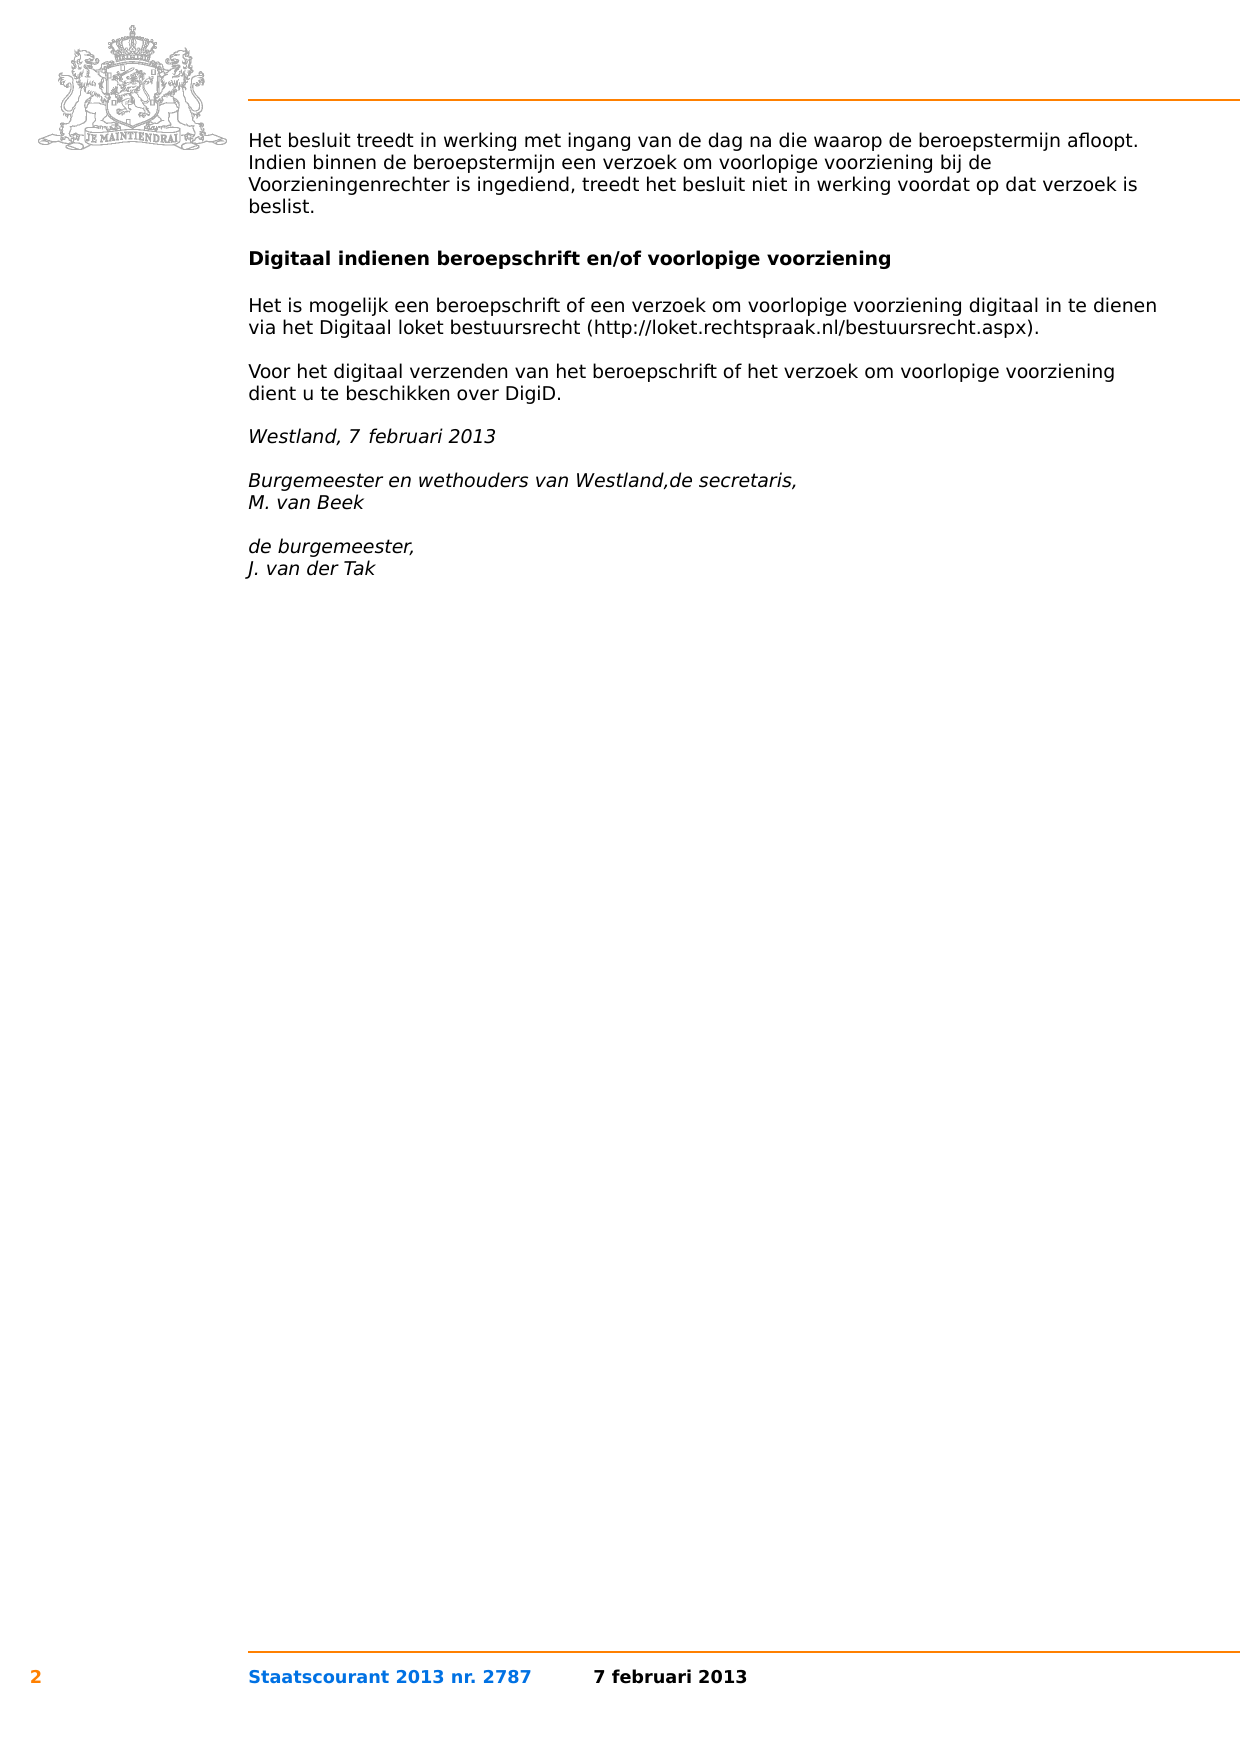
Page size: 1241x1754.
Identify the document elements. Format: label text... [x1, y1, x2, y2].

text Het is mogelijk een beroepschrift of een verzoek om voorlopige voorziening digitaal in te dienen via het Digitaal loket bestuursrecht (http://loket.rechtspraak.nl/bestuursrecht.aspx). [248, 295, 1163, 339]
subtitle Digitaal indienen beroepschrift en/of voorlopige voorziening [248, 248, 1163, 270]
text Westland, 7 februari 2013 [248, 426, 1163, 448]
text de burgemeester, J. van der Tak [248, 536, 1163, 580]
text Voor het digitaal verzenden van het beroepschrift of het verzoek om voorlopige voorziening dient u te beschikken over DigiD. [248, 361, 1163, 404]
text Het besluit treedt in werking met ingang van de dag na die waarop de beroepstermijn afloopt. Indien binnen de beroepstermijn een verzoek om voorlopige voorziening bij de Voorzieningenrechter is ingediend, treedt het besluit niet in werking voordat op dat verzoek is beslist. [248, 130, 1163, 218]
text Burgemeester en wethouders van Westland,de secretaris, M. van Beek [248, 470, 1163, 514]
picture [38, 25, 227, 150]
